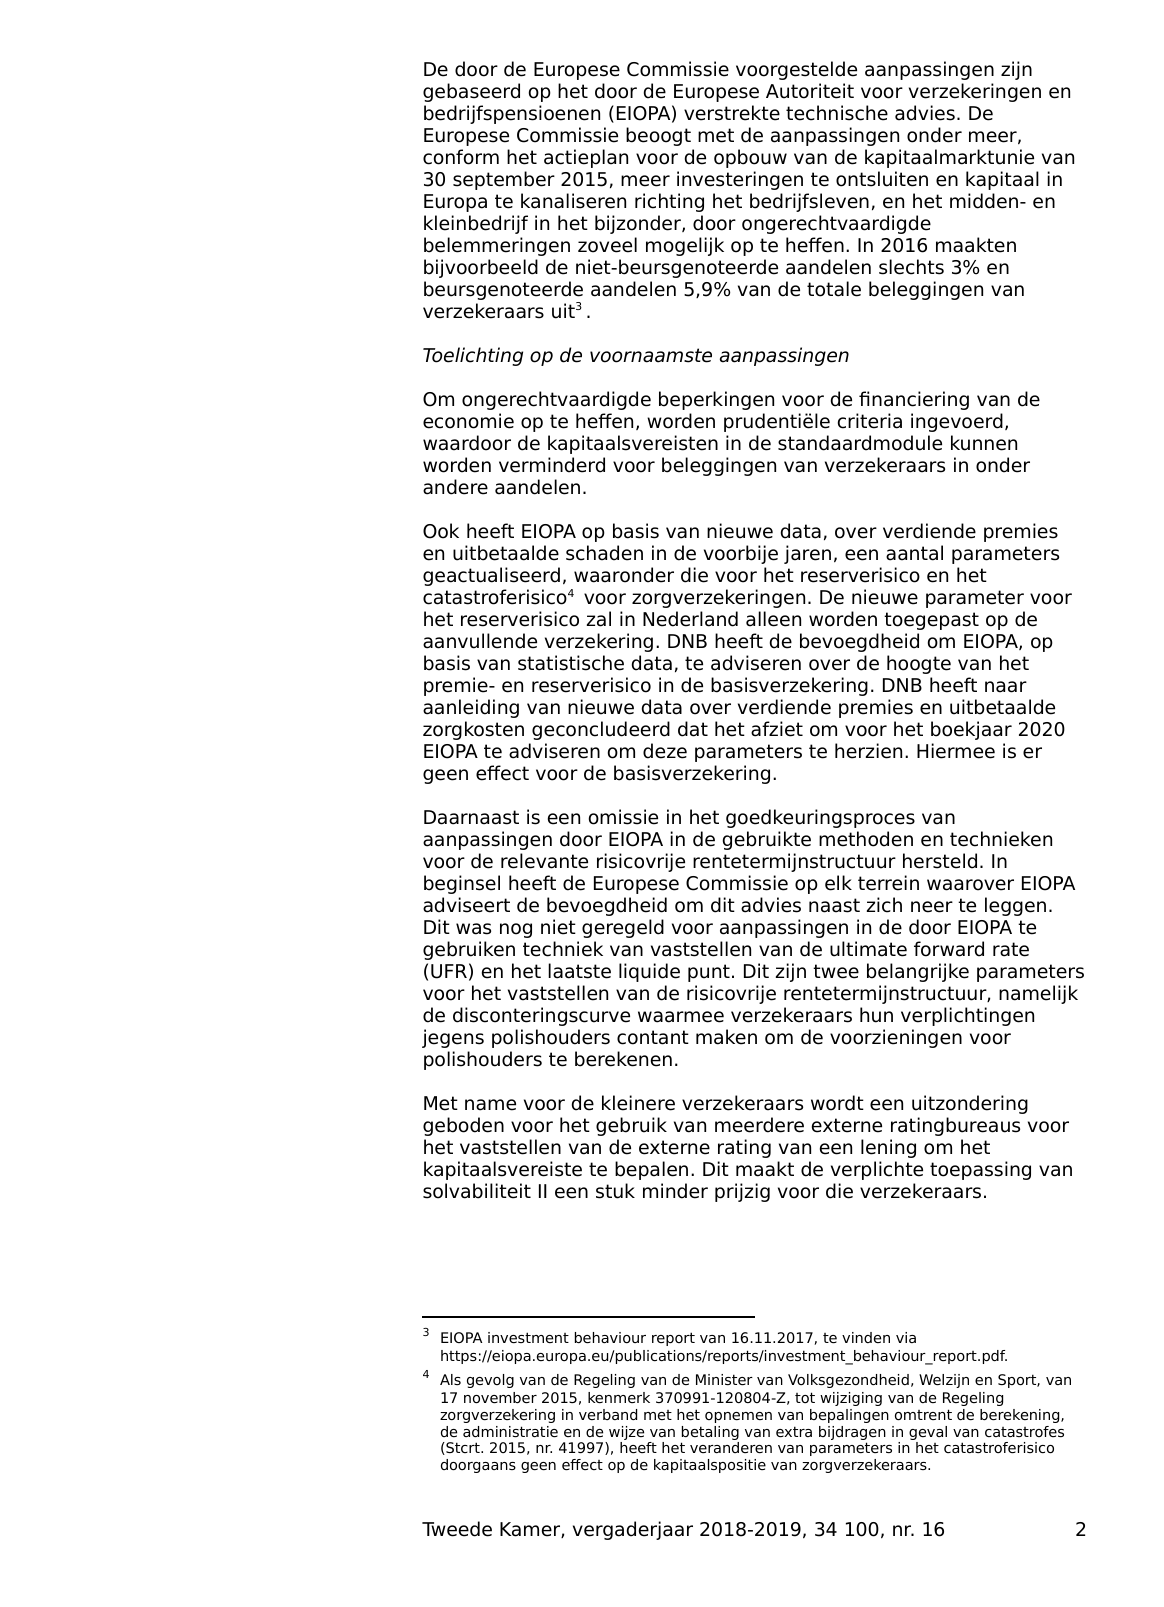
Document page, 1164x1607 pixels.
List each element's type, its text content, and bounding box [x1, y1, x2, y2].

text EIOPA investment behaviour report van 16.11.2017, te vinden via https://eiopa.europa.eu/publications/reports/investment_behaviour_report.pdf. [422, 1326, 1087, 1365]
text Om ongerechtvaardigde beperkingen voor de financiering van de economie op te heffen, worden prudentiële criteria ingevoerd, waardoor de kapitaalsvereisten in de standaardmodule kunnen worden verminderd voor beleggingen van verzekeraars in onder andere aandelen. [422, 389, 1087, 499]
text Daarnaast is een omissie in het goedkeuringsproces van aanpassingen door EIOPA in de gebruikte methoden en technieken voor de relevante risicovrije rentetermijnstructuur hersteld. In beginsel heeft de Europese Commissie op elk terrein waarover EIOPA adviseert de bevoegdheid om dit advies naast zich neer te leggen. Dit was nog niet geregeld voor aanpassingen in de door EIOPA te gebruiken techniek van vaststellen van de ultimate forward rate (UFR) en het laatste liquide punt. Dit zijn twee belangrijke parameters voor het vaststellen van de risicovrije rentetermijnstructuur, namelijk de disconteringscurve waarmee verzekeraars hun verplichtingen jegens polishouders contant maken om de voorzieningen voor polishouders te berekenen. [422, 807, 1087, 1071]
text Ook heeft EIOPA op basis van nieuwe data, over verdiende premies en uitbetaalde schaden in de voorbije jaren, een aantal parameters geactualiseerd, waaronder die voor het reserverisico en het catastroferisico voor zorgverzekeringen. De nieuwe parameter voor het reserverisico zal in Nederland alleen worden toegepast op de aanvullende verzekering. DNB heeft de bevoegdheid om EIOPA, op basis van statistische data, te adviseren over de hoogte van het premie- en reserverisico in de basisverzekering. DNB heeft naar aanleiding van nieuwe data over verdiende premies en uitbetaalde zorgkosten geconcludeerd dat het afziet om voor het boekjaar 2020 EIOPA te adviseren om deze parameters te herzien. Hiermee is er geen effect voor de basisverzekering. [422, 521, 1087, 785]
text De door de Europese Commissie voorgestelde aanpassingen zijn gebaseerd op het door de Europese Autoriteit voor verzekeringen en bedrijfspensioenen (EIOPA) verstrekte technische advies. De Europese Commissie beoogt met de aanpassingen onder meer, conform het actieplan voor de opbouw van de kapitaalmarktunie van 30 september 2015, meer investeringen te ontsluiten en kapitaal in Europa te kanaliseren richting het bedrijfsleven, en het midden- en kleinbedrijf in het bijzonder, door ongerechtvaardigde belemmeringen zoveel mogelijk op te heffen. In 2016 maakten bijvoorbeeld de niet-beursgenoteerde aandelen slechts 3% en beursgenoteerde aandelen 5,9% van de totale beleggingen van verzekeraars uit. [422, 59, 1087, 323]
text Als gevolg van de Regeling van de Minister van Volksgezondheid, Welzijn en Sport, van 17 november 2015, kenmerk 370991-120804-Z, tot wijziging van de Regeling zorgverzekering in verband met het opnemen van bepalingen omtrent de berekening, de administratie en de wijze van betaling van extra bijdragen in geval van catastrofes (Stcrt. 2015, nr. 41997), heeft het veranderen van parameters in het catastroferisico doorgaans geen effect op de kapitaalspositie van zorgverzekeraars. [422, 1368, 1087, 1474]
subtitle Toelichting op de voornaamste aanpassingen [422, 345, 1087, 367]
text Met name voor de kleinere verzekeraars wordt een uitzondering geboden voor het gebruik van meerdere externe ratingbureaus voor het vaststellen van de externe rating van een lening om het kapitaalsvereiste te bepalen. Dit maakt de verplichte toepassing van solvabiliteit II een stuk minder prijzig voor die verzekeraars. [422, 1093, 1087, 1203]
